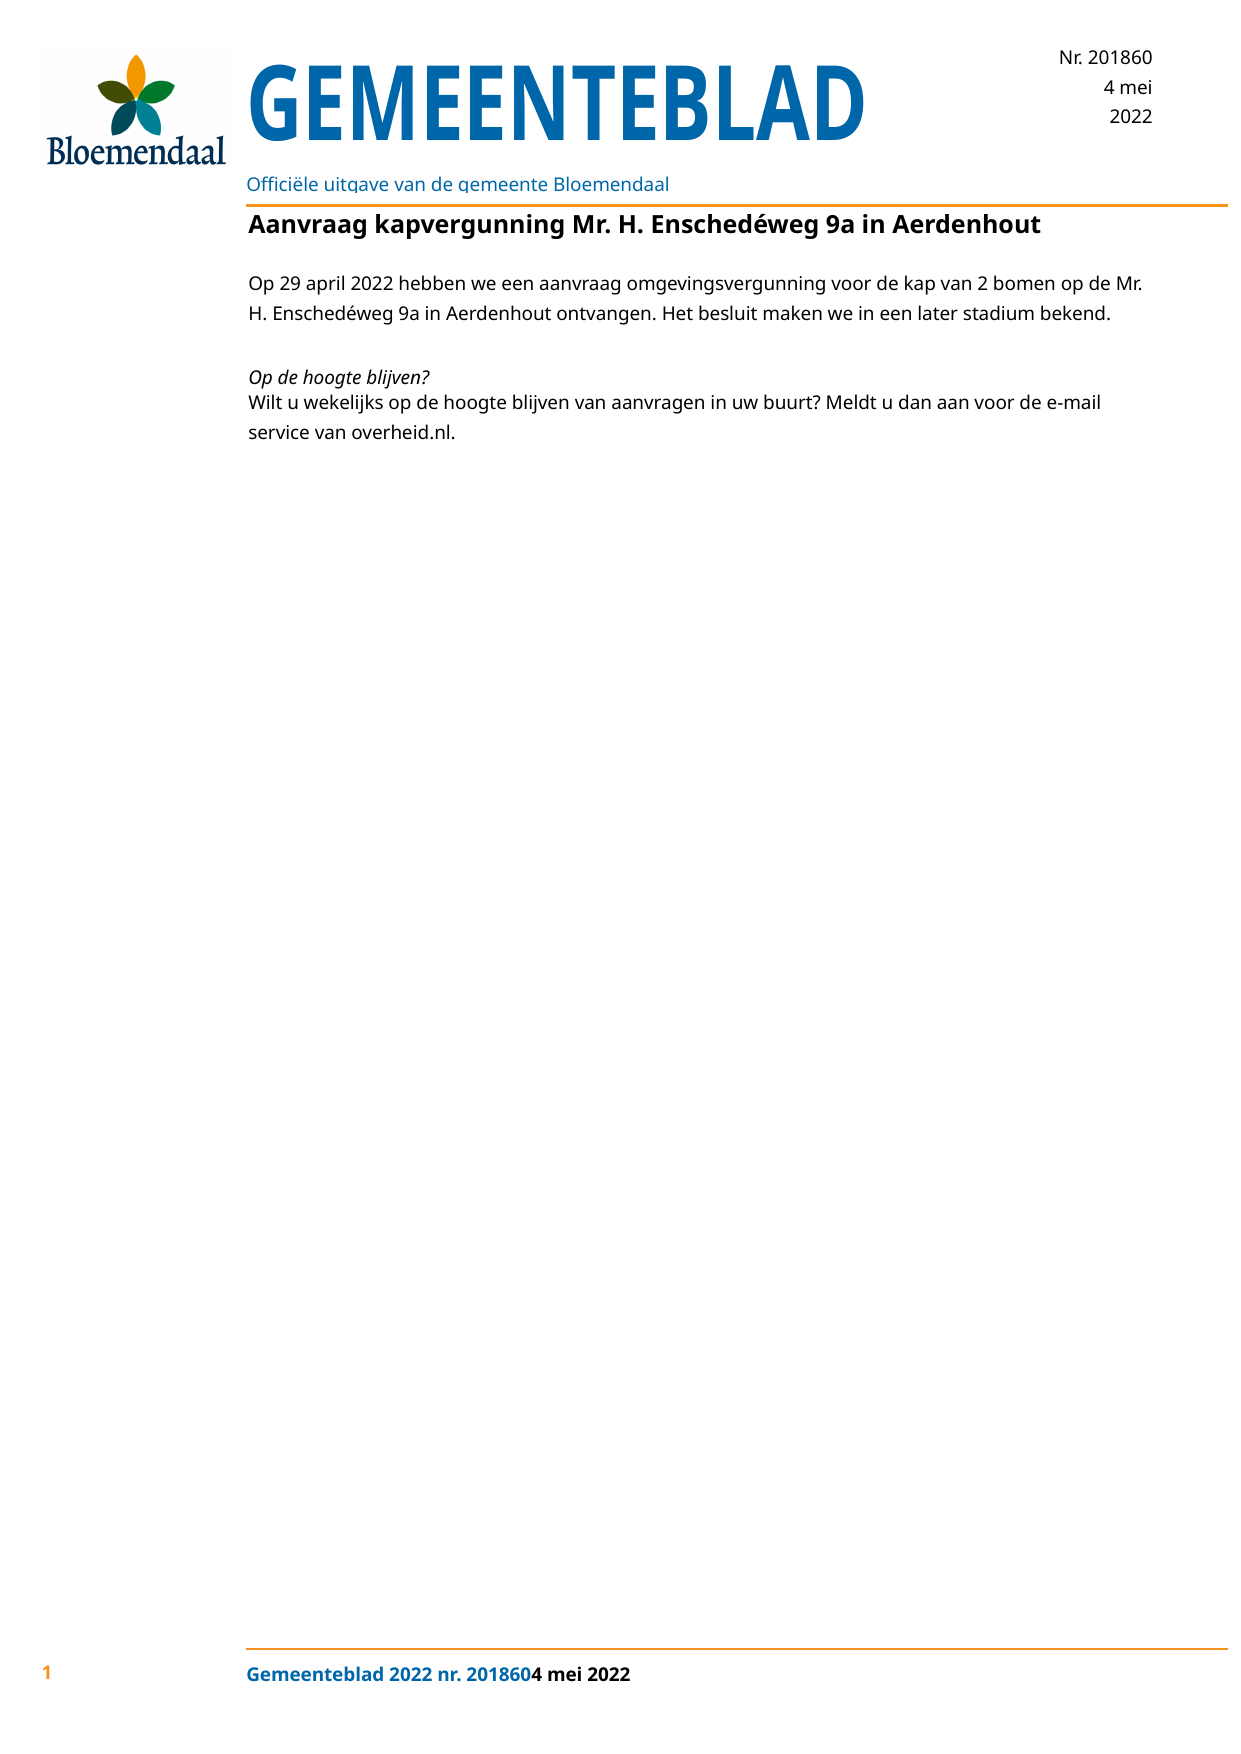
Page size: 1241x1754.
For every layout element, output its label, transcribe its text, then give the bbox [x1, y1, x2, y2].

text Wilt u wekelijks op de hoogte blijven van aanvragen in uw buurt? Meldt u dan aan voor de e-mail service van overheid.nl. [248, 389, 1152, 445]
text Aanvraag kapvergunning Mr. H. Enschedéweg 9a in Aerdenhout [248, 207, 1152, 241]
text Op de hoogte blijven? [248, 364, 1152, 389]
picture [41, 47, 231, 172]
text Op 29 april 2022 hebben we een aanvraag omgevingsvergunning voor de kap van 2 bomen op de Mr. H. Enschedéweg 9a in Aerdenhout ontvangen. Het besluit maken we in een later stadium bekend. [248, 270, 1152, 326]
